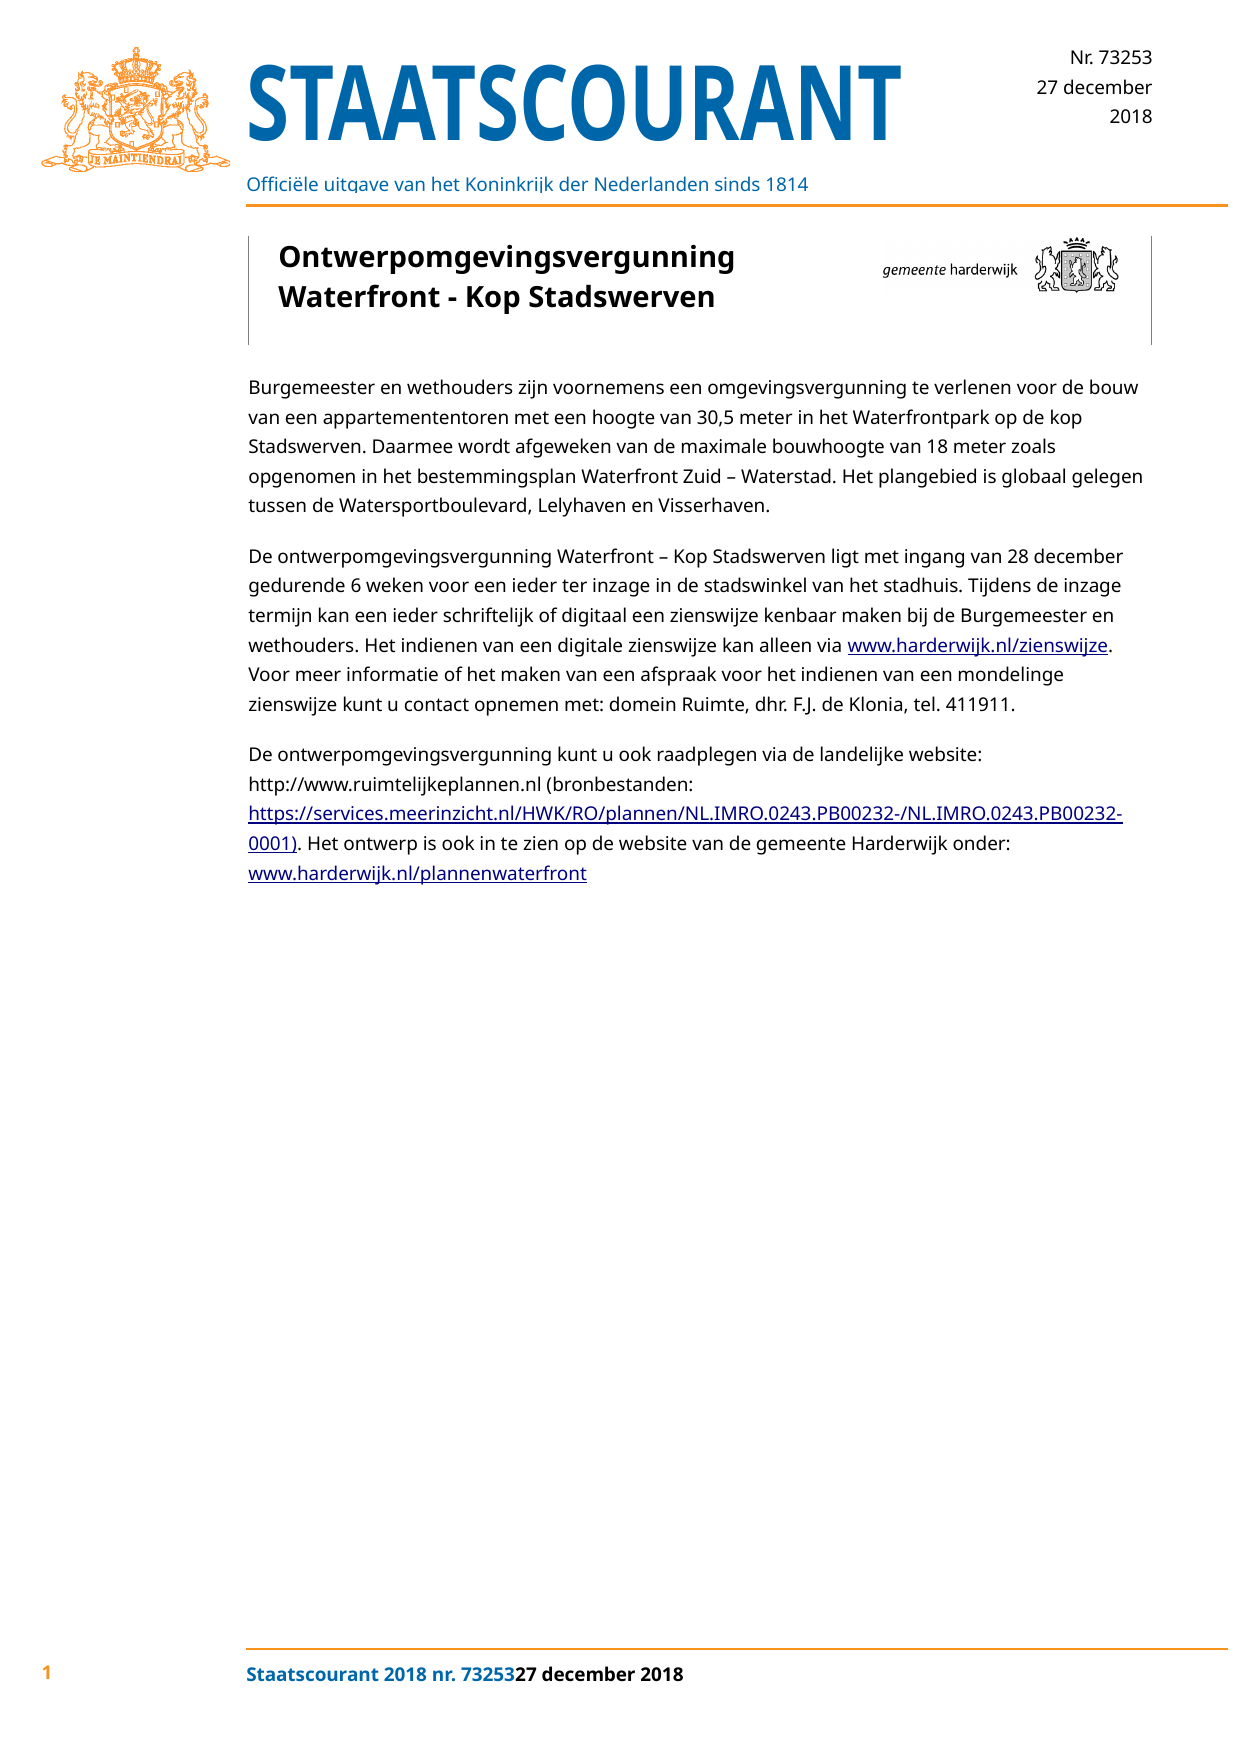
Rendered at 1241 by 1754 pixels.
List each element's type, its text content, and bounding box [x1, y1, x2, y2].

text Burgemeester en wethouders zijn voornemens een omgevingsvergunning te verlenen voor de bouw van een appartemententoren met een hoogte van 30,5 meter in het Waterfrontpark op de kop Stadswerven. Daarmee wordt afgeweken van de maximale bouwhoogte van 18 meter zoals opgenomen in het bestemmingsplan Waterfront Zuid – Waterstad. Het plangebied is globaal gelegen tussen de Watersportboulevard, Lelyhaven en Visserhaven. [248, 374, 1152, 518]
text De ontwerpomgevingsvergunning Waterfront – Kop Stadswerven ligt met ingang van 28 december gedurende 6 weken voor een ieder ter inzage in de stadswinkel van het stadhuis. Tijdens de inzage termijn kan een ieder schriftelijk of digitaal een zienswijze kenbaar maken bij de Burgemeester en wethouders. Het indienen van een digitale zienswijze kan alleen via www.harderwijk.nl/zienswijze. Voor meer informatie of het maken van een afspraak voor het indienen van een mondelinge zienswijze kunt u contact opnemen met: domein Ruimte, dhr. F.J. de Klonia, tel. 411911. [248, 543, 1152, 717]
table_header [850, 236, 1151, 345]
text De ontwerpomgevingsvergunning kunt u ook raadplegen via de landelijke website: http://www.ruimtelijkeplannen.nl (bronbestanden: https://services.meerinzicht.nl/HWK/RO/plannen/NL.IMRO.0243.PB00232-/NL.IMRO.0243.PB00232-0001). Het ontwerp is ook in te zien op de website van de gemeente Harderwijk onder: www.harderwijk.nl/plannenwaterfront [248, 741, 1152, 885]
picture [41, 47, 231, 172]
picture [882, 236, 1119, 295]
table_header Ontwerpomgevingsvergunning Waterfront - Kop Stadswerven [249, 236, 850, 345]
